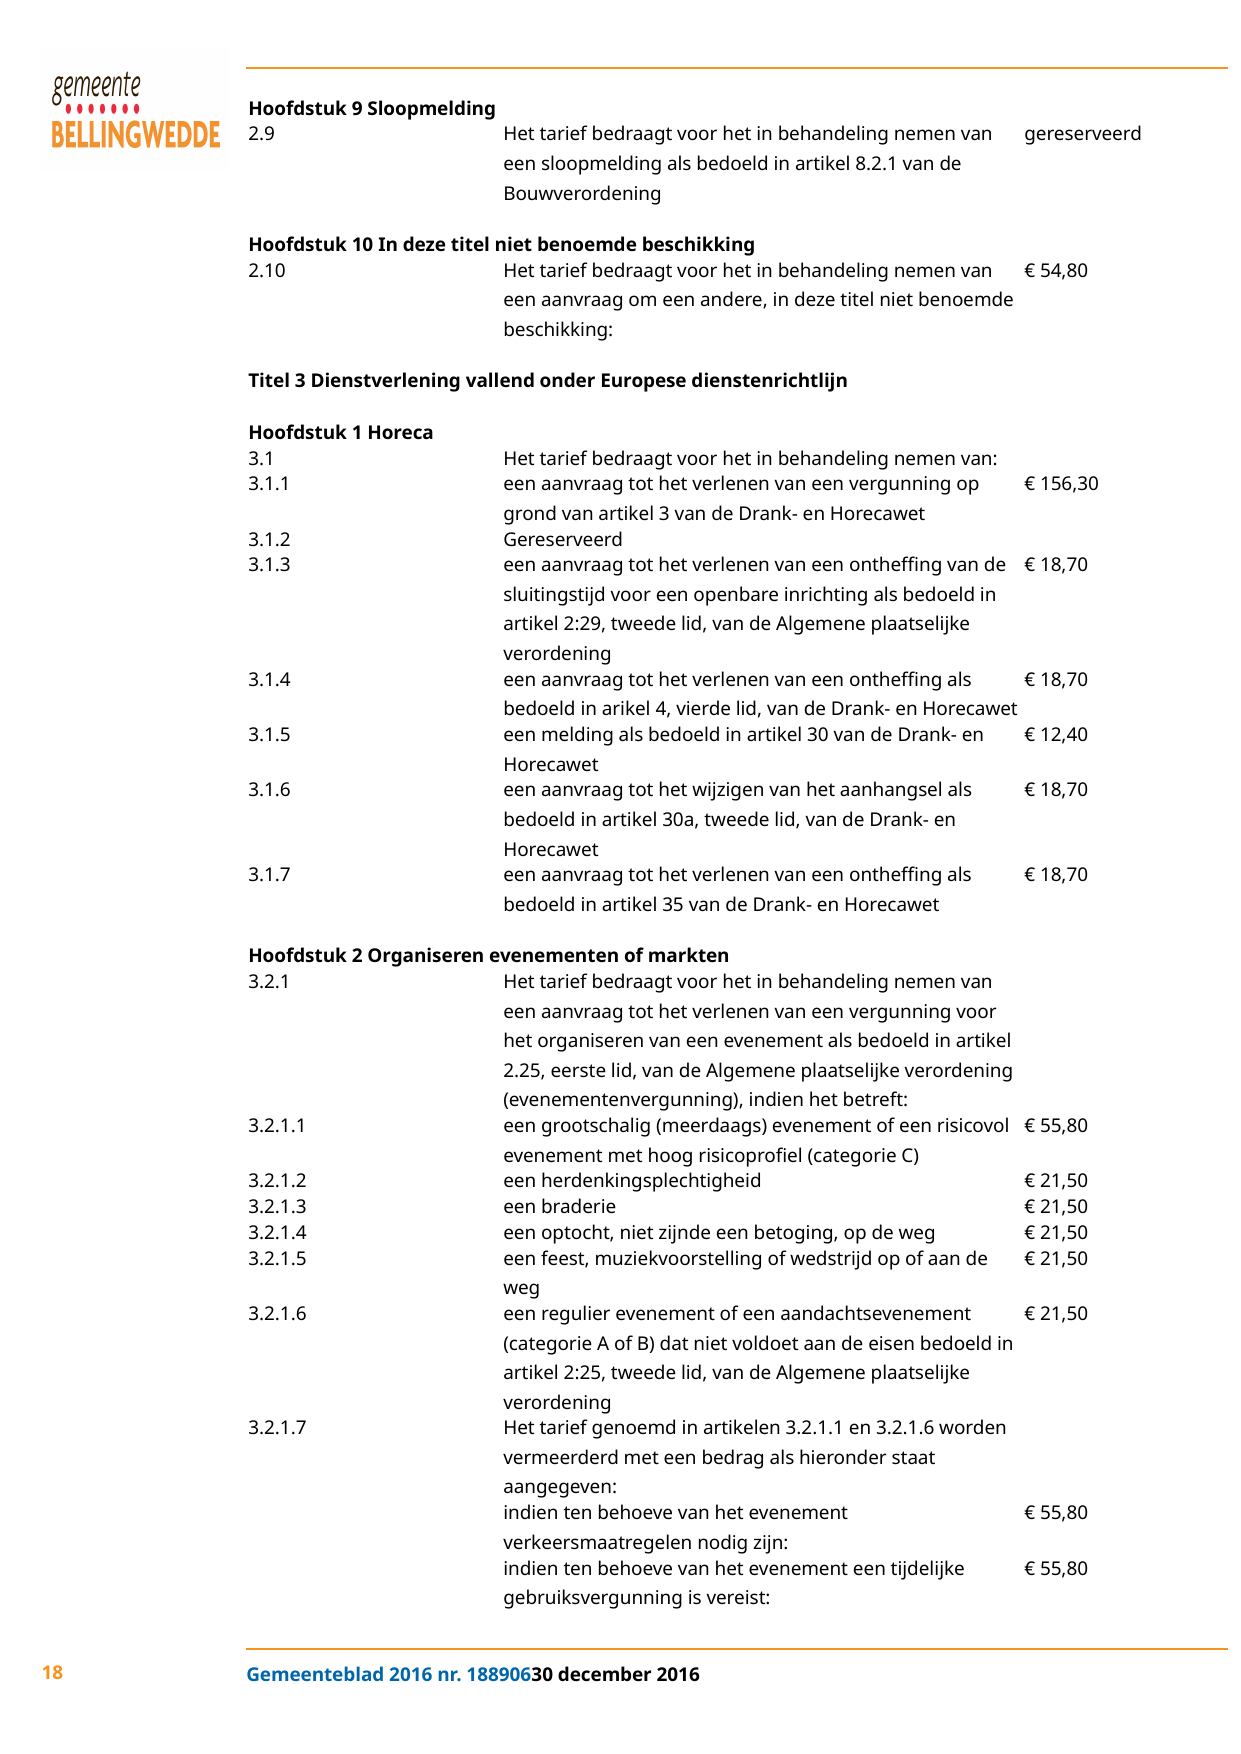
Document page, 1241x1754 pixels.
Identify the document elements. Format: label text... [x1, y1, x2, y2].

table_cell 3.1.7 [248, 861, 503, 917]
table_cell € 18,70 [1024, 861, 1152, 917]
table_cell gereserveerd [1024, 121, 1152, 205]
table_cell indien ten behoeve van het evenement een tijdelijke gebruiksvergunning is vereist: [503, 1555, 1024, 1610]
table_cell Hoofdstuk 2 Organiseren evenementen of markten [248, 943, 1024, 968]
table_cell € 55,80 [1024, 1555, 1152, 1610]
table_cell Hoofdstuk 9 Sloopmelding [248, 95, 1024, 121]
table_cell € 21,50 [1024, 1219, 1152, 1245]
table_cell [248, 393, 763, 419]
table_cell 3.1.1 [248, 470, 503, 526]
table_cell 2.10 [248, 257, 503, 342]
table_cell een herdenkingsplechtigheid [503, 1168, 1024, 1193]
table_cell € 55,80 [1024, 1112, 1152, 1168]
table_cell een aanvraag tot het verlenen van een ontheffing als bedoeld in artikel 35 van de Drank- en Horecawet [503, 861, 1024, 917]
table_cell [764, 393, 1024, 419]
table_cell 3.1.5 [248, 721, 503, 777]
table_cell 3.2.1.6 [248, 1300, 503, 1414]
table_cell een aanvraag tot het verlenen van een ontheffing van de sluitingstijd voor een openbare inrichting als bedoeld in artikel 2:29, tweede lid, van de Algemene plaatselijke verordening [503, 551, 1024, 666]
table_cell [1024, 419, 1152, 445]
table_cell een regulier evenement of een aandachtsevenement (categorie A of B) dat niet voldoet aan de eisen bedoeld in artikel 2:25, tweede lid, van de Algemene plaatselijke verordening [503, 1300, 1024, 1414]
table_cell [1024, 526, 1152, 551]
table_cell € 21,50 [1024, 1300, 1152, 1414]
table_cell Het tarief genoemd in artikelen 3.2.1.1 en 3.2.1.6 worden vermeerderd met een bedrag als hieronder staat aangegeven: [503, 1415, 1024, 1499]
picture [41, 47, 231, 172]
table_cell [248, 342, 503, 367]
table_cell [1024, 445, 1152, 470]
table_cell 3.1.3 [248, 551, 503, 666]
table_cell [1024, 917, 1152, 942]
table_cell € 156,30 [1024, 470, 1152, 526]
table_cell € 21,50 [1024, 1245, 1152, 1300]
table_cell € 55,80 [1024, 1500, 1152, 1555]
table_cell [248, 205, 503, 231]
table_cell 3.1.4 [248, 666, 503, 721]
table_cell [1024, 968, 1152, 1112]
table_cell een braderie [503, 1193, 1024, 1219]
table_cell € 21,50 [1024, 1193, 1152, 1219]
table_cell Titel 3 Dienstverlening vallend onder Europese dienstenrichtlijn [248, 368, 1024, 393]
table_cell [503, 917, 1024, 942]
table_cell € 18,70 [1024, 777, 1152, 861]
table_cell 3.2.1.1 [248, 1112, 503, 1168]
table_cell een aanvraag tot het verlenen van een ontheffing als bedoeld in arikel 4, vierde lid, van de Drank- en Horecawet [503, 666, 1024, 721]
table_cell [1024, 95, 1152, 121]
table_cell [1024, 342, 1152, 367]
table_cell 3.2.1.2 [248, 1168, 503, 1193]
table_cell indien ten behoeve van het evenement verkeersmaatregelen nodig zijn: [503, 1500, 1024, 1555]
table_cell een aanvraag tot het wijzigen van het aanhangsel als bedoeld in artikel 30a, tweede lid, van de Drank- en Horecawet [503, 777, 1024, 861]
table_cell een aanvraag tot het verlenen van een vergunning op grond van artikel 3 van de Drank- en Horecawet [503, 470, 1024, 526]
table_cell [503, 205, 1024, 231]
table_cell [1024, 205, 1152, 231]
table_cell [1024, 368, 1152, 393]
table_cell 3.1.6 [248, 777, 503, 861]
table_cell een melding als bedoeld in artikel 30 van de Drank- en Horecawet [503, 721, 1024, 777]
table_cell [248, 1500, 503, 1555]
table_cell Gereserveerd [503, 526, 1024, 551]
table_cell een optocht, niet zijnde een betoging, op de weg [503, 1219, 1024, 1245]
table_cell € 12,40 [1024, 721, 1152, 777]
table_cell [1024, 943, 1152, 968]
table_cell 3.2.1.4 [248, 1219, 503, 1245]
table_cell Het tarief bedraagt voor het in behandeling nemen van een sloopmelding als bedoeld in artikel 8.2.1 van de Bouwverordening [503, 121, 1024, 205]
table_cell Hoofdstuk 10 In deze titel niet benoemde beschikking [248, 231, 1024, 257]
table_cell Hoofdstuk 1 Horeca [248, 419, 1024, 445]
table_cell [248, 1555, 503, 1610]
table_cell een feest, muziekvoorstelling of wedstrijd op of aan de weg [503, 1245, 1024, 1300]
table_cell [248, 917, 503, 942]
table_cell [1024, 393, 1152, 419]
table_cell € 18,70 [1024, 551, 1152, 666]
table_cell € 54,80 [1024, 257, 1152, 342]
table_cell Het tarief bedraagt voor het in behandeling nemen van een aanvraag om een andere, in deze titel niet benoemde beschikking: [503, 257, 1024, 342]
table_cell 3.2.1.3 [248, 1193, 503, 1219]
table_cell 2.9 [248, 121, 503, 205]
table_cell 3.2.1 [248, 968, 503, 1112]
table_cell [503, 342, 1024, 367]
table_cell € 18,70 [1024, 666, 1152, 721]
table_cell 3.1.2 [248, 526, 503, 551]
table_cell 3.1 [248, 445, 503, 470]
table_cell € 21,50 [1024, 1168, 1152, 1193]
table_cell [1024, 231, 1152, 257]
table_cell een grootschalig (meerdaags) evenement of een risicovol evenement met hoog risicoprofiel (categorie C) [503, 1112, 1024, 1168]
table_cell [1024, 1415, 1152, 1499]
table_cell 3.2.1.5 [248, 1245, 503, 1300]
table_cell Het tarief bedraagt voor het in behandeling nemen van: [503, 445, 1024, 470]
table_cell Het tarief bedraagt voor het in behandeling nemen van een aanvraag tot het verlenen van een vergunning voor het organiseren van een evenement als bedoeld in artikel 2.25, eerste lid, van de Algemene plaatselijke verordening (evenementenvergunning), indien het betreft: [503, 968, 1024, 1112]
table_cell 3.2.1.7 [248, 1415, 503, 1499]
